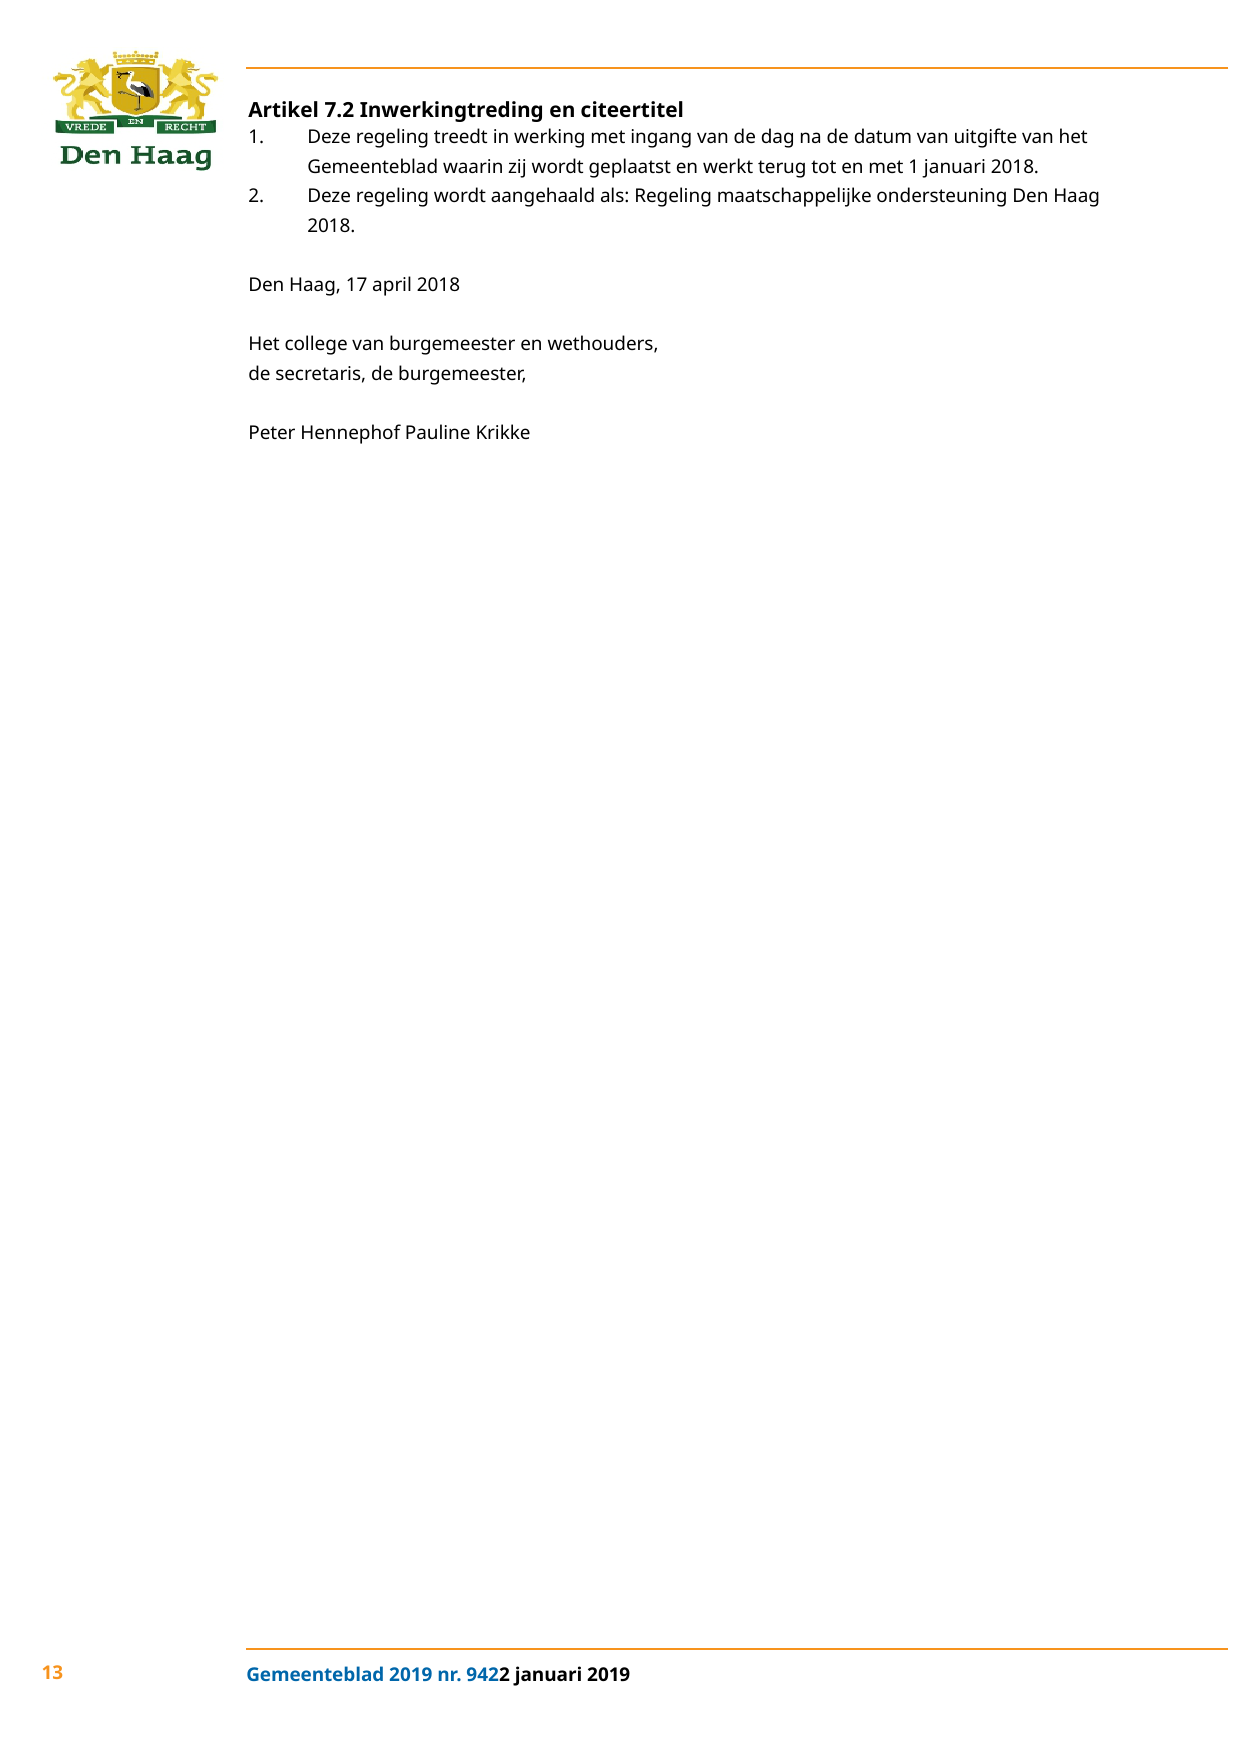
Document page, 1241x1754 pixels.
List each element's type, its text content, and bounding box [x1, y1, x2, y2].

text Het college van burgemeester en wethouders, [248, 330, 1152, 356]
text Den Haag, 17 april 2018 [248, 271, 1152, 297]
text de secretaris, de burgemeester, [248, 360, 1152, 386]
list Deze regeling wordt aangehaald als: Regeling maatschappelijke ondersteuning Den Haag 2018. [248, 182, 1152, 238]
list Deze regeling treedt in werking met ingang van de dag na de datum van uitgifte van het Gemeenteblad waarin zij wordt geplaatst en werkt terug tot en met 1 januari 2018. [248, 123, 1152, 178]
text Peter Hennephof Pauline Krikke [248, 419, 1152, 445]
picture [41, 47, 231, 172]
text Artikel 7.2 Inwerkingtreding en citeertitel [248, 95, 1152, 123]
